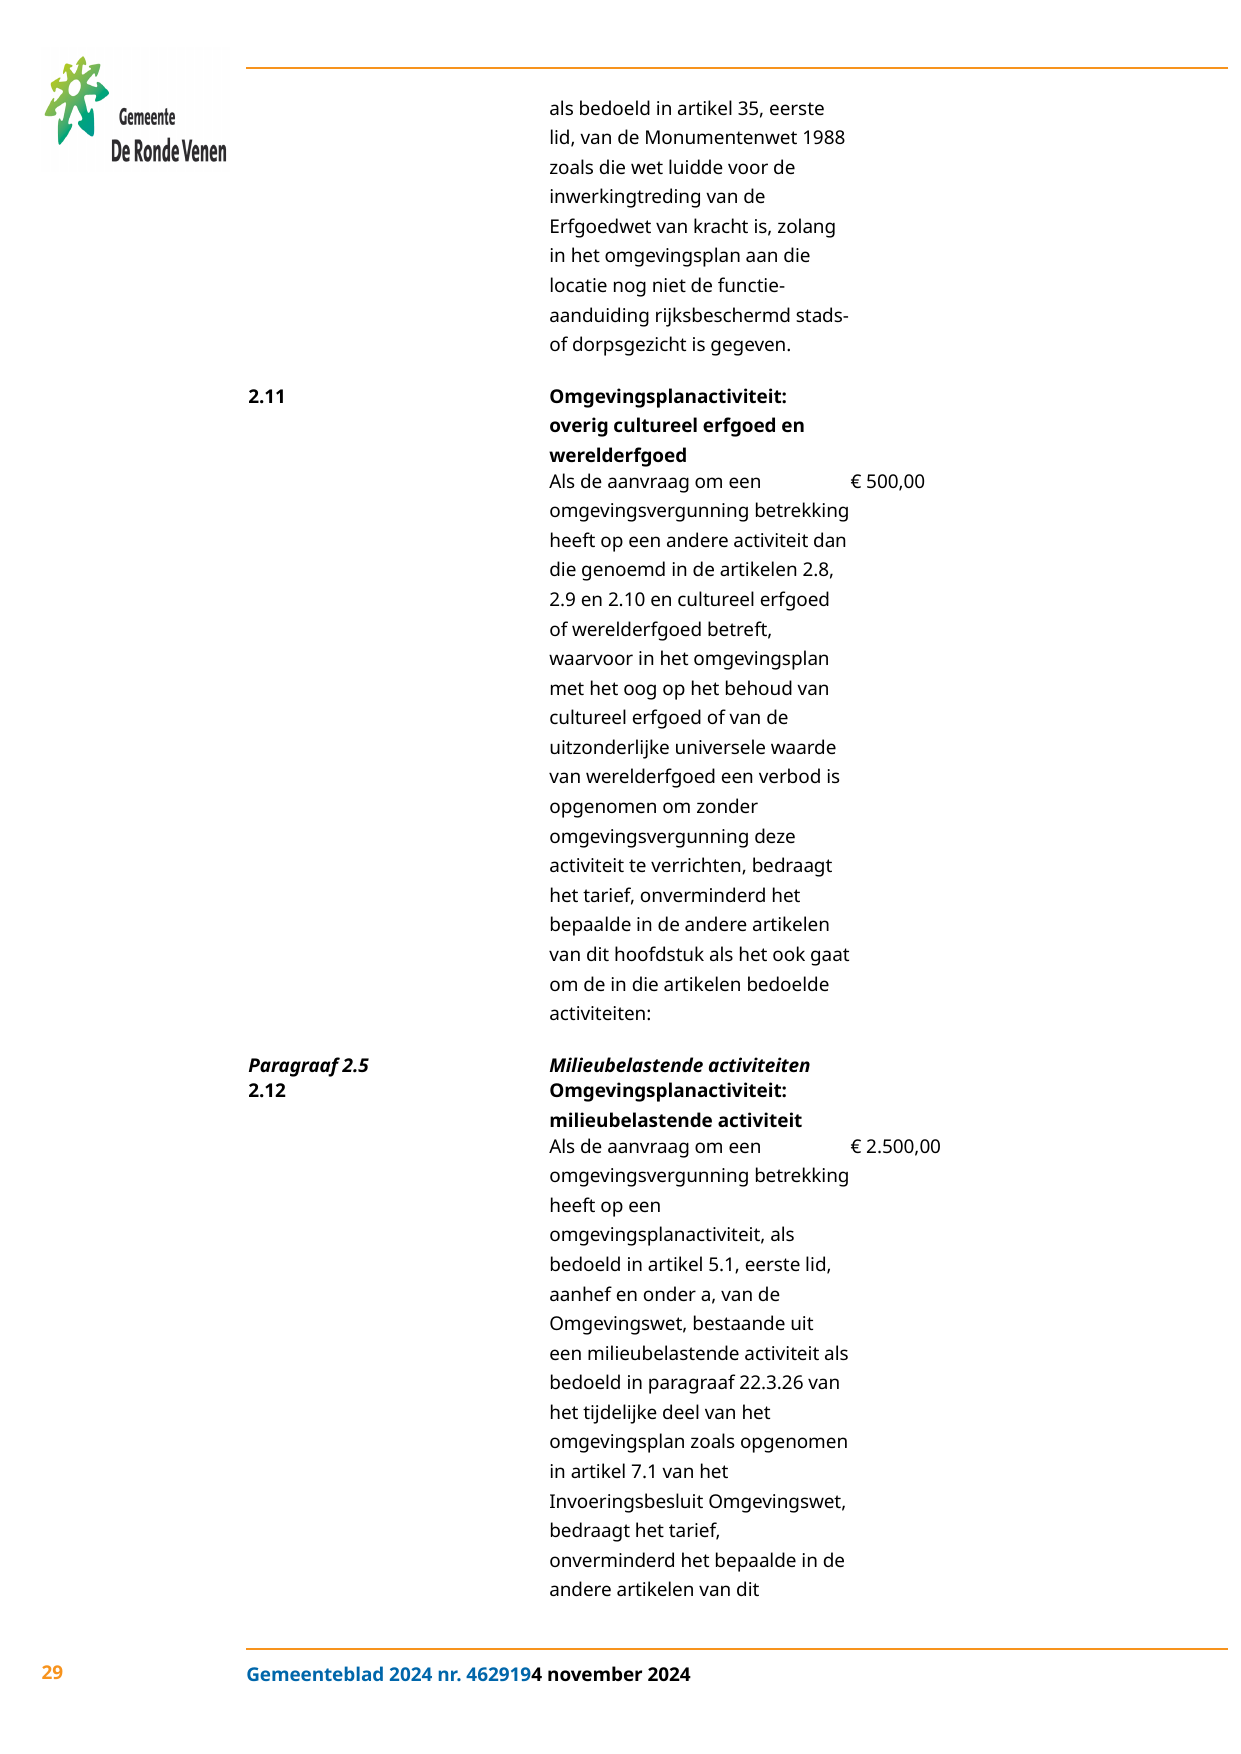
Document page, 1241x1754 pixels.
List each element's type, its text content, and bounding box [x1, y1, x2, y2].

table_cell [850, 95, 1152, 357]
picture [41, 47, 231, 172]
table_cell Omgevingsplanactiviteit: milieubelastende activiteit [549, 1078, 850, 1133]
table_cell [248, 1026, 549, 1052]
table_cell 2.11 [248, 383, 549, 468]
table_cell [549, 357, 850, 383]
table_cell Paragraaf 2.5 [248, 1052, 549, 1077]
table_cell € 2.500,00 [850, 1133, 1152, 1602]
table_cell [850, 357, 1152, 383]
table_cell Milieubelastende activiteiten [549, 1052, 850, 1077]
table_cell € 500,00 [850, 468, 1152, 1026]
table_cell Omgevingsplanactiviteit: overig cultureel erfgoed en werelderfgoed [549, 383, 850, 468]
table_cell Als de aanvraag om een omgevingsvergunning betrekking heeft op een andere activiteit dan die genoemd in de artikelen 2.8, 2.9 en 2.10 en cultureel erfgoed of werelderfgoed betreft, waarvoor in het omgevingsplan met het oog op het behoud van cultureel erfgoed of van de uitzonderlijke universele waarde van werelderfgoed een verbod is opgenomen om zonder omgevingsvergunning deze activiteit te verrichten, bedraagt het tarief, onverminderd het bepaalde in de andere artikelen van dit hoofdstuk als het ook gaat om de in die artikelen bedoelde activiteiten: [549, 468, 850, 1026]
table_cell [850, 383, 1152, 468]
table_cell Als de aanvraag om een omgevingsvergunning betrekking heeft op een omgevingsplanactiviteit, als bedoeld in artikel 5.1, eerste lid, aanhef en onder a, van de Omgevingswet, bestaande uit een milieubelastende activiteit als bedoeld in paragraaf 22.3.26 van het tijdelijke deel van het omgevingsplan zoals opgenomen in artikel 7.1 van het Invoeringsbesluit Omgevingswet, bedraagt het tarief, onverminderd het bepaalde in de andere artikelen van dit [549, 1133, 850, 1602]
table_cell [248, 468, 549, 1026]
table_cell [248, 95, 549, 357]
table_cell [549, 1026, 850, 1052]
table_cell [850, 1026, 1152, 1052]
table_cell [850, 1052, 1152, 1077]
table_cell als bedoeld in artikel 35, eerste lid, van de Monumentenwet 1988 zoals die wet luidde voor de inwerkingtreding van de Erfgoedwet van kracht is, zolang in het omgevingsplan aan die locatie nog niet de functie-aanduiding rijksbeschermd stads- of dorpsgezicht is gegeven. [549, 95, 850, 357]
table_cell 2.12 [248, 1078, 549, 1133]
table_cell [248, 1133, 549, 1602]
table_cell [850, 1078, 1152, 1133]
table_cell [248, 357, 549, 383]
